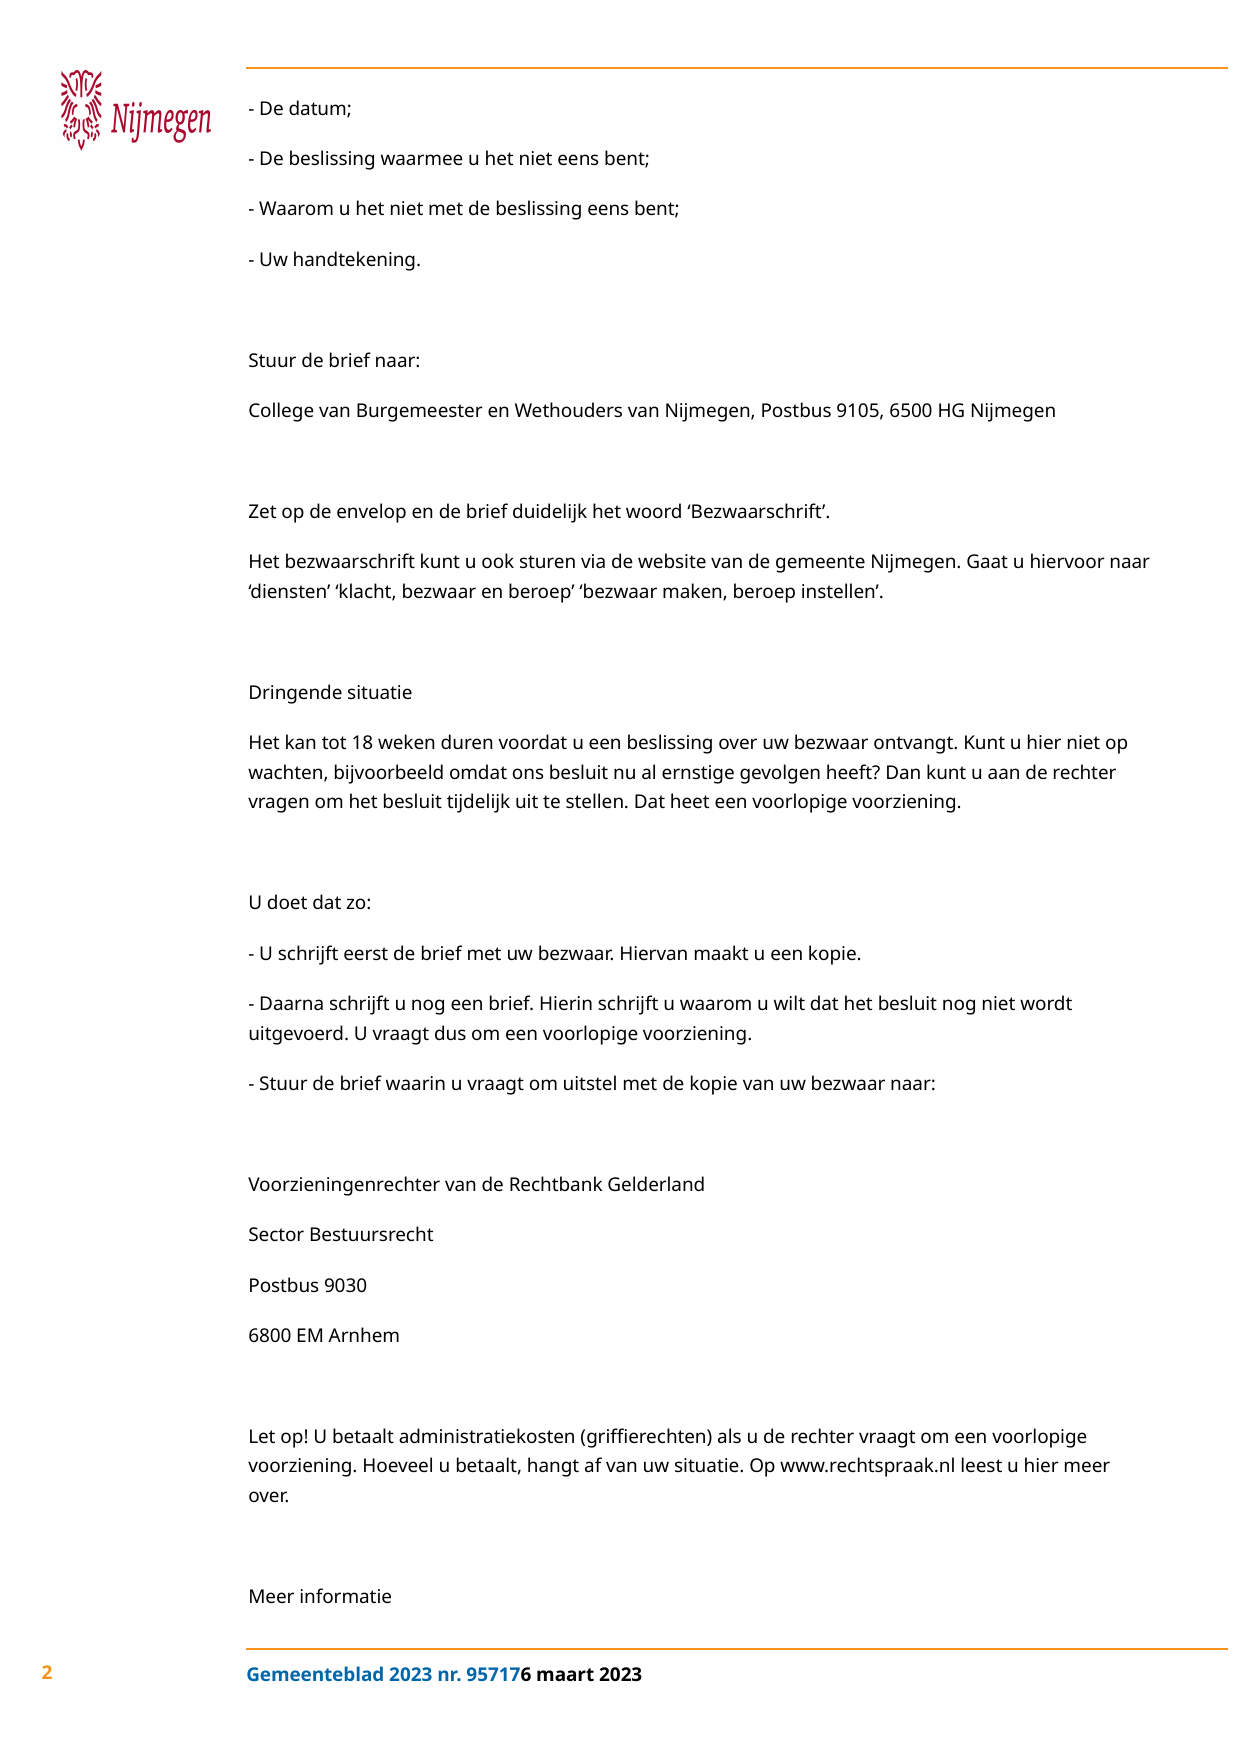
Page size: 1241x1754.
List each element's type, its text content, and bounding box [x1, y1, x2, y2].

text Het kan tot 18 weken duren voordat u een beslissing over uw bezwaar ontvangt. Kunt u hier niet op wachten, bijvoorbeeld omdat ons besluit nu al ernstige gevolgen heeft? Dan kunt u aan de rechter vragen om het besluit tijdelijk uit te stellen. Dat heet een voorlopige voorziening. [248, 729, 1152, 814]
text - Stuur de brief waarin u vraagt om uitstel met de kopie van uw bezwaar naar: [248, 1070, 1152, 1096]
text Postbus 9030 [248, 1272, 1152, 1298]
text 6800 EM Arnhem [248, 1322, 1152, 1348]
text Stuur de brief naar: [248, 347, 1152, 373]
text - U schrijft eerst de brief met uw bezwaar. Hiervan maakt u een kopie. [248, 940, 1152, 966]
text U doet dat zo: [248, 889, 1152, 915]
text - De beslissing waarmee u het niet eens bent; [248, 145, 1152, 171]
text - De datum; [248, 95, 1152, 121]
text Let op! U betaalt administratiekosten (griffierechten) als u de rechter vraagt om een voorlopige voorziening. Hoeveel u betaalt, hangt af van uw situatie. Op www.rechtspraak.nl leest u hier meer over. [248, 1423, 1152, 1508]
text Het bezwaarschrift kunt u ook sturen via de website van de gemeente Nijmegen. Gaat u hiervoor naar ‘diensten’ ‘klacht, bezwaar en beroep’ ‘bezwaar maken, beroep instellen’. [248, 548, 1152, 604]
text - Daarna schrijft u nog een brief. Hierin schrijft u waarom u wilt dat het besluit nog niet wordt uitgevoerd. U vraagt dus om een voorlopige voorziening. [248, 990, 1152, 1046]
text College van Burgemeester en Wethouders van Nijmegen, Postbus 9105, 6500 HG Nijmegen [248, 397, 1152, 423]
text Meer informatie [248, 1583, 1152, 1609]
text Zet op de envelop en de brief duidelijk het woord ‘Bezwaarschrift’. [248, 498, 1152, 524]
text - Uw handtekening. [248, 246, 1152, 272]
text Sector Bestuursrecht [248, 1221, 1152, 1247]
text - Waarom u het niet met de beslissing eens bent; [248, 196, 1152, 221]
text Voorzieningenrechter van de Rechtbank Gelderland [248, 1171, 1152, 1197]
picture [41, 47, 231, 172]
text Dringende situatie [248, 679, 1152, 705]
